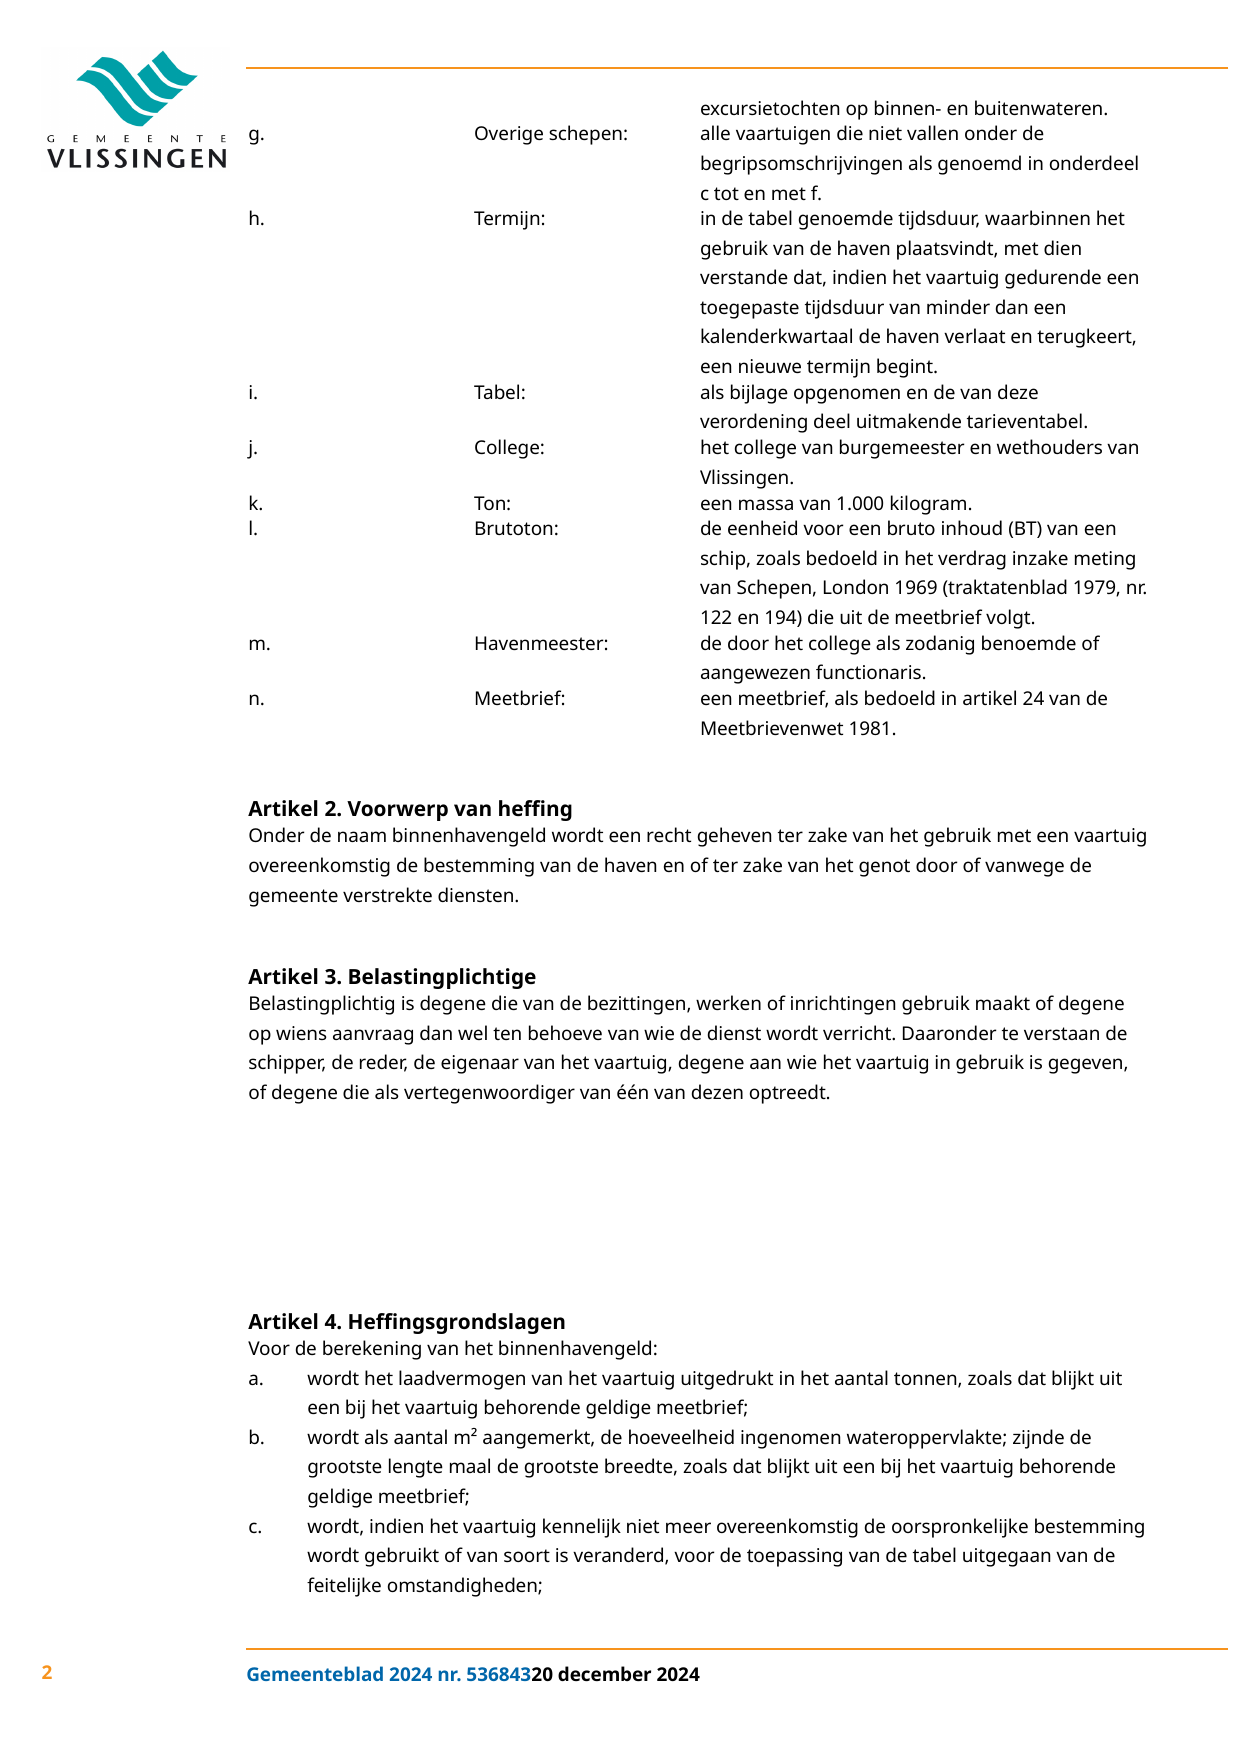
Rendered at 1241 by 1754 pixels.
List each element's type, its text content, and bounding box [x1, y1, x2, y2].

text Artikel 3. Belastingplichtige [248, 962, 1152, 990]
text Onder de naam binnenhavengeld wordt een recht geheven ter zake van het gebruik met een vaartuig overeenkomstig de bestemming van de haven en of ter zake van het genot door of vanwege de gemeente verstrekte diensten. [248, 823, 1152, 907]
table_cell alle vaartuigen die niet vallen onder de begripsomschrijvingen als genoemd in onderdeel c tot en met f. [700, 121, 1152, 205]
table_cell l. [248, 515, 474, 630]
table_cell Brutoton: [474, 515, 700, 630]
text Artikel 4. Heffingsgrondslagen [248, 1307, 1152, 1335]
picture [41, 47, 231, 172]
table_cell Havenmeester: [474, 630, 700, 685]
table_cell [248, 95, 474, 121]
table_cell Ton: [474, 490, 700, 515]
list wordt als aantal m² aangemerkt, de hoeveelheid ingenomen wateroppervlakte; zijnde de grootste lengte maal de grootste breedte, zoals dat blijkt uit een bij het vaartuig behorende geldige meetbrief; [248, 1424, 1152, 1509]
text Voor de berekening van het binnenhavengeld: [248, 1335, 1152, 1361]
list wordt het laadvermogen van het vaartuig uitgedrukt in het aantal tonnen, zoals dat blijkt uit een bij het vaartuig behorende geldige meetbrief; [248, 1365, 1152, 1420]
table_cell n. [248, 685, 474, 741]
table_cell College: [474, 434, 700, 490]
table_cell het college van burgemeester en wethouders van Vlissingen. [700, 434, 1152, 490]
table_cell i. [248, 379, 474, 434]
table_cell de eenheid voor een bruto inhoud (BT) van een schip, zoals bedoeld in het verdrag inzake meting van Schepen, London 1969 (traktatenblad 1979, nr. 122 en 194) die uit de meetbrief volgt. [700, 515, 1152, 630]
table_cell [474, 95, 700, 121]
table_cell de door het college als zodanig benoemde of aangewezen functionaris. [700, 630, 1152, 685]
table_cell Termijn: [474, 205, 700, 379]
table_cell een meetbrief, als bedoeld in artikel 24 van de Meetbrievenwet 1981. [700, 685, 1152, 741]
table_cell in de tabel genoemde tijdsduur, waarbinnen het gebruik van de haven plaatsvindt, met dien verstande dat, indien het vaartuig gedurende een toegepaste tijdsduur van minder dan een kalenderkwartaal de haven verlaat en terugkeert, een nieuwe termijn begint. [700, 205, 1152, 379]
table_cell excursietochten op binnen- en buitenwateren. [700, 95, 1152, 121]
table_cell Overige schepen: [474, 121, 700, 205]
table_cell h. [248, 205, 474, 379]
text Belastingplichtig is degene die van de bezittingen, werken of inrichtingen gebruik maakt of degene op wiens aanvraag dan wel ten behoeve van wie de dienst wordt verricht. Daaronder te verstaan de schipper, de reder, de eigenaar van het vaartuig, degene aan wie het vaartuig in gebruik is gegeven, of degene die als vertegenwoordiger van één van dezen optreedt. [248, 990, 1152, 1105]
table_cell Tabel: [474, 379, 700, 434]
table_cell m. [248, 630, 474, 685]
table_cell k. [248, 490, 474, 515]
text Artikel 2. Voorwerp van heffing [248, 794, 1152, 823]
table_cell j. [248, 434, 474, 490]
table_cell als bijlage opgenomen en de van deze verordening deel uitmakende tarieventabel. [700, 379, 1152, 434]
table_cell een massa van 1.000 kilogram. [700, 490, 1152, 515]
table_cell Meetbrief: [474, 685, 700, 741]
list wordt, indien het vaartuig kennelijk niet meer overeenkomstig de oorspronkelijke bestemming wordt gebruikt of van soort is veranderd, voor de toepassing van de tabel uitgegaan van de feitelijke omstandigheden; [248, 1513, 1152, 1598]
table_cell g. [248, 121, 474, 205]
